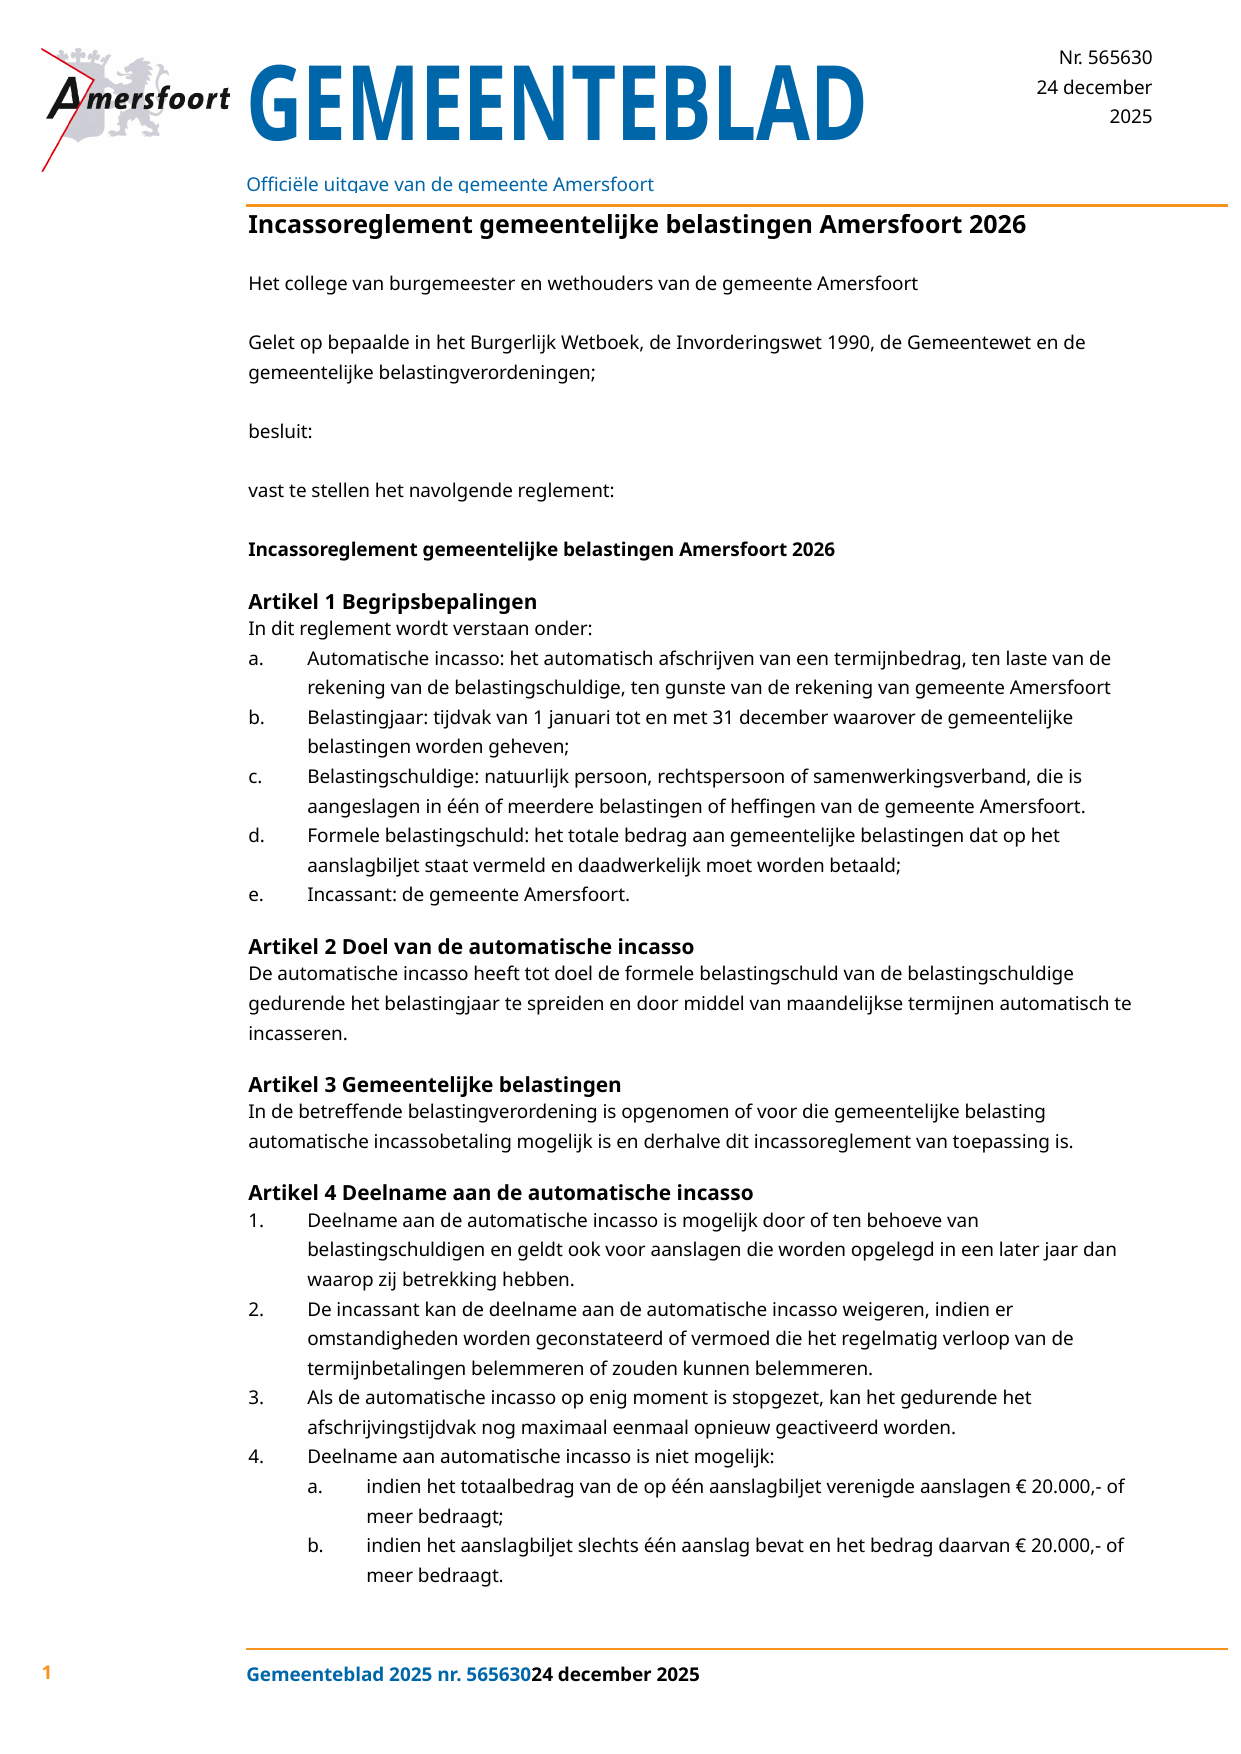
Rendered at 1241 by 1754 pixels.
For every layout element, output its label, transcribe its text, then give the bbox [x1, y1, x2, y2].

text Het college van burgemeester en wethouders van de gemeente Amersfoort [248, 270, 1152, 296]
picture [41, 47, 231, 172]
list Belastingschuldige: natuurlijk persoon, rechtspersoon of samenwerkingsverband, die is aangeslagen in één of meerdere belastingen of heffingen van de gemeente Amersfoort. [248, 763, 1152, 819]
list De incassant kan de deelname aan de automatische incasso weigeren, indien er omstandigheden worden geconstateerd of vermoed die het regelmatig verloop van de termijnbetalingen belemmeren of zouden kunnen belemmeren. [248, 1296, 1152, 1381]
list Deelname aan de automatische incasso is mogelijk door of ten behoeve van belastingschuldigen en geldt ook voor aanslagen die worden opgelegd in een later jaar dan waarop zij betrekking hebben. [248, 1207, 1152, 1292]
list indien het aanslagbiljet slechts één aanslag bevat en het bedrag daarvan € 20.000,- of meer bedraagt. [307, 1532, 1152, 1588]
list Belastingjaar: tijdvak van 1 januari tot en met 31 december waarover de gemeentelijke belastingen worden geheven; [248, 704, 1152, 759]
text vast te stellen het navolgende reglement: [248, 477, 1152, 503]
text Incassoreglement gemeentelijke belastingen Amersfoort 2026 [248, 537, 1152, 562]
list Formele belastingschuld: het totale bedrag aan gemeentelijke belastingen dat op het aanslagbiljet staat vermeld en daadwerkelijk moet worden betaald; [248, 822, 1152, 878]
list Als de automatische incasso op enig moment is stopgezet, kan het gedurende het afschrijvingstijdvak nog maximaal eenmaal opnieuw geactiveerd worden. [248, 1384, 1152, 1440]
list Deelname aan automatische incasso is niet mogelijk: [248, 1444, 1152, 1469]
text In dit reglement wordt verstaan onder: [248, 615, 1152, 641]
list indien het totaalbedrag van de op één aanslagbiljet verenigde aanslagen € 20.000,- of meer bedraagt; [307, 1473, 1152, 1528]
text Artikel 3 Gemeentelijke belastingen [248, 1070, 1152, 1098]
list Automatische incasso: het automatisch afschrijven van een termijnbedrag, ten laste van de rekening van de belastingschuldige, ten gunste van de rekening van gemeente Amersfoort [248, 645, 1152, 700]
text besluit: [248, 418, 1152, 444]
text Artikel 1 Begripsbepalingen [248, 587, 1152, 615]
text Gelet op bepaalde in het Burgerlijk Wetboek, de Invorderingswet 1990, de Gemeentewet en de gemeentelijke belastingverordeningen; [248, 329, 1152, 385]
text Artikel 4 Deelname aan de automatische incasso [248, 1178, 1152, 1207]
text Incassoreglement gemeentelijke belastingen Amersfoort 2026 [248, 207, 1152, 241]
text De automatische incasso heeft tot doel de formele belastingschuld van de belastingschuldige gedurende het belastingjaar te spreiden en door middel van maandelijkse termijnen automatisch te incasseren. [248, 961, 1152, 1045]
text In de betreffende belastingverordening is opgenomen of voor die gemeentelijke belasting automatische incassobetaling mogelijk is en derhalve dit incassoreglement van toepassing is. [248, 1098, 1152, 1154]
text Artikel 2 Doel van de automatische incasso [248, 932, 1152, 961]
list Incassant: de gemeente Amersfoort. [248, 882, 1152, 907]
